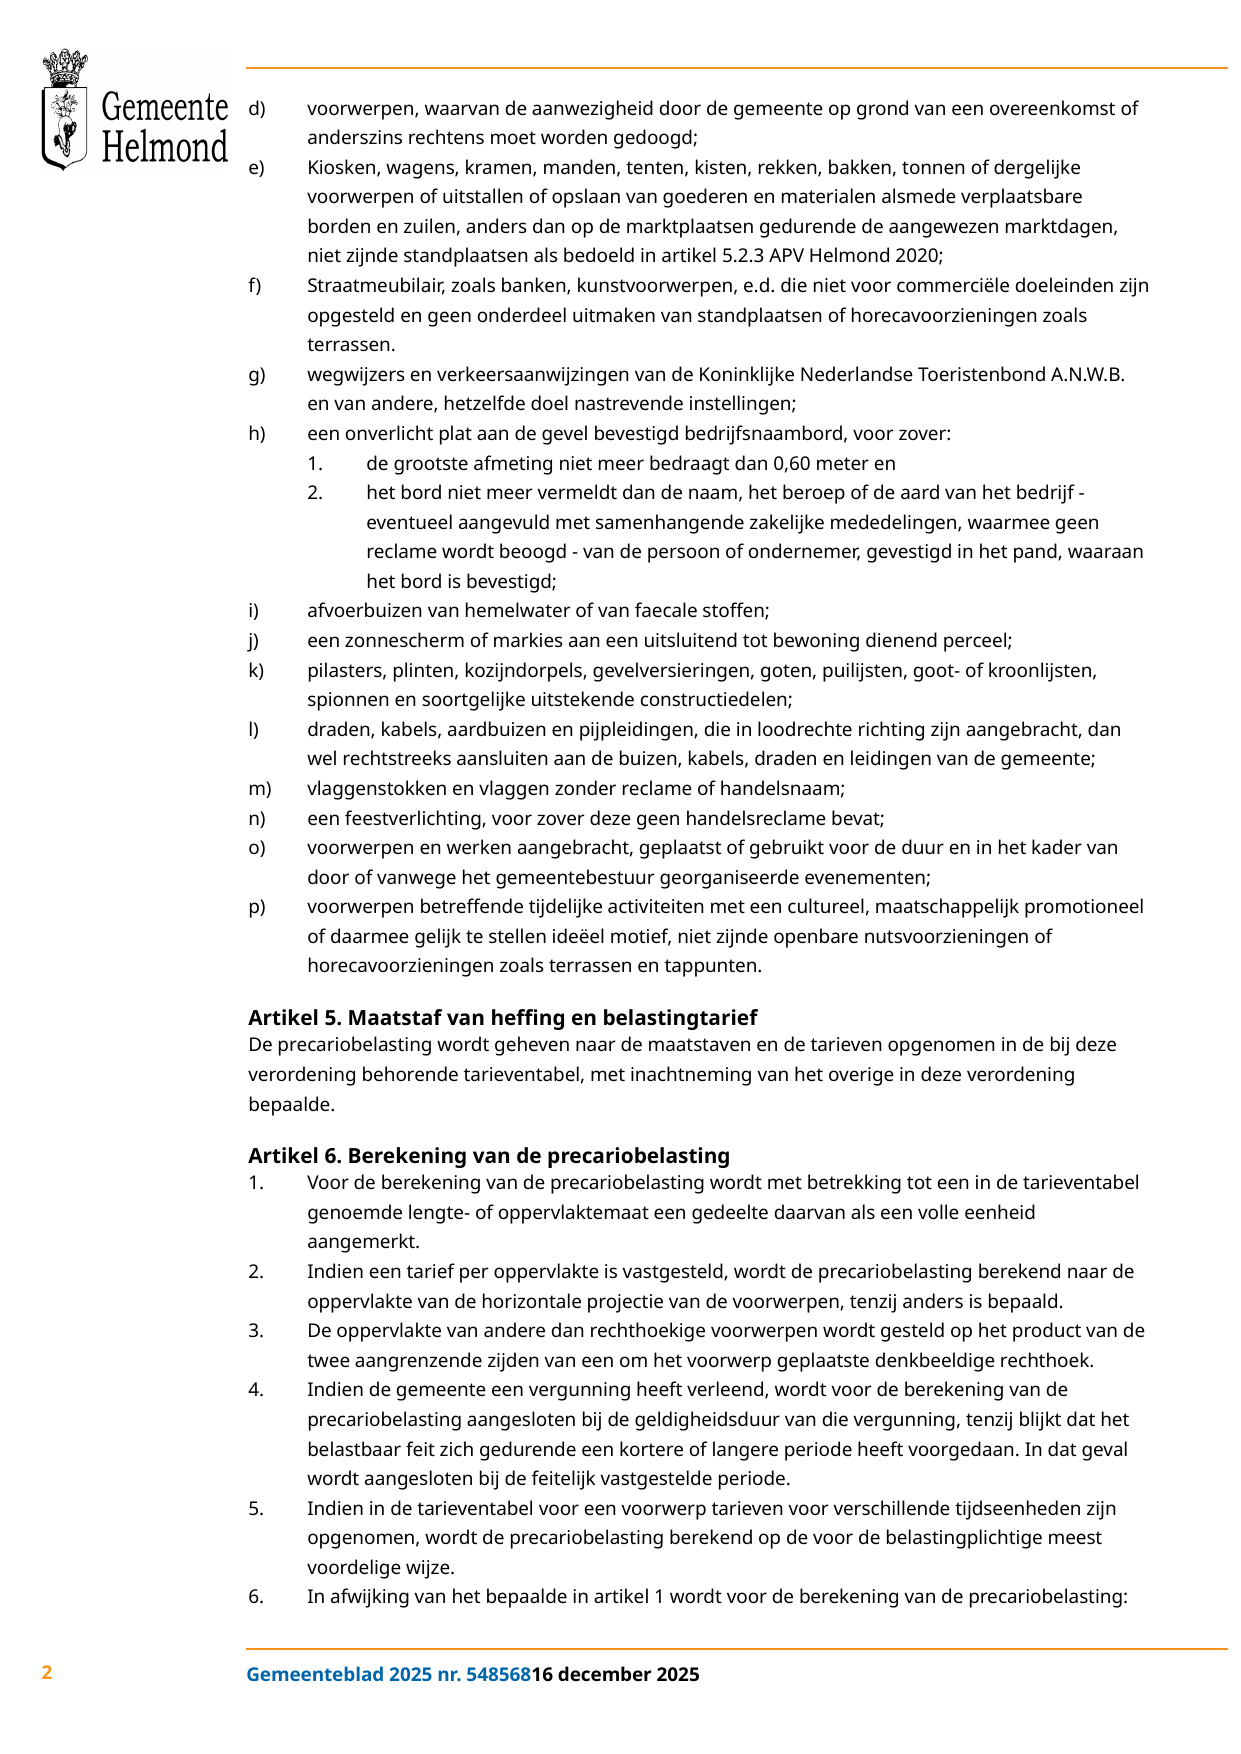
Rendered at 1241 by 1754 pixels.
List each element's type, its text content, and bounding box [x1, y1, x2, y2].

list pilasters, plinten, kozijndorpels, gevelversieringen, goten, puilijsten, goot- of kroonlijsten, spionnen en soortgelijke uitstekende constructiedelen; [248, 657, 1152, 712]
list een feestverlichting, voor zover deze geen handelsreclame bevat; [248, 805, 1152, 831]
list Indien in de tarieventabel voor een voorwerp tarieven voor verschillende tijdseenheden zijn opgenomen, wordt de precariobelasting berekend op de voor de belastingplichtige meest voordelige wijze. [248, 1495, 1152, 1580]
text Artikel 5. Maatstaf van heffing en belastingtarief [248, 1003, 1152, 1032]
list De oppervlakte van andere dan rechthoekige voorwerpen wordt gesteld op het product van de twee aangrenzende zijden van een om het voorwerp geplaatste denkbeeldige rechthoek. [248, 1317, 1152, 1373]
list afvoerbuizen van hemelwater of van faecale stoffen; [248, 598, 1152, 623]
picture [41, 47, 231, 172]
list Indien de gemeente een vergunning heeft verleend, wordt voor de berekening van de precariobelasting aangesloten bij de geldigheidsduur van die vergunning, tenzij blijkt dat het belastbaar feit zich gedurende een kortere of langere periode heeft voorgedaan. In dat geval wordt aangesloten bij de feitelijk vastgestelde periode. [248, 1377, 1152, 1491]
list voorwerpen, waarvan de aanwezigheid door de gemeente op grond van een overeenkomst of anderszins rechtens moet worden gedoogd; [248, 95, 1152, 150]
list de grootste afmeting niet meer bedraagt dan 0,60 meter en [307, 450, 1152, 476]
list draden, kabels, aardbuizen en pijpleidingen, die in loodrechte richting zijn aangebracht, dan wel rechtstreeks aansluiten aan de buizen, kabels, draden en leidingen van de gemeente; [248, 716, 1152, 771]
list vlaggenstokken en vlaggen zonder reclame of handelsnaam; [248, 775, 1152, 801]
list Straatmeubilair, zoals banken, kunstvoorwerpen, e.d. die niet voor commerciële doeleinden zijn opgesteld en geen onderdeel uitmaken van standplaatsen of horecavoorzieningen zoals terrassen. [248, 272, 1152, 357]
list Kiosken, wagens, kramen, manden, tenten, kisten, rekken, bakken, tonnen of dergelijke voorwerpen of uitstallen of opslaan van goederen en materialen alsmede verplaatsbare borden en zuilen, anders dan op de marktplaatsen gedurende de aangewezen marktdagen, niet zijnde standplaatsen als bedoeld in artikel 5.2.3 APV Helmond 2020; [248, 154, 1152, 268]
list een zonnescherm of markies aan een uitsluitend tot bewoning dienend perceel; [248, 627, 1152, 653]
list Indien een tarief per oppervlakte is vastgesteld, wordt de precariobelasting berekend naar de oppervlakte van de horizontale projectie van de voorwerpen, tenzij anders is bepaald. [248, 1258, 1152, 1314]
list Voor de berekening van de precariobelasting wordt met betrekking tot een in de tarieventabel genoemde lengte- of oppervlaktemaat een gedeelte daarvan als een volle eenheid aangemerkt. [248, 1169, 1152, 1254]
list een onverlicht plat aan de gevel bevestigd bedrijfsnaambord, voor zover: [248, 420, 1152, 446]
list In afwijking van het bepaalde in artikel 1 wordt voor de berekening van de precariobelasting: [248, 1584, 1152, 1609]
text Artikel 6. Berekening van de precariobelasting [248, 1141, 1152, 1169]
text De precariobelasting wordt geheven naar de maatstaven en de tarieven opgenomen in de bij deze verordening behorende tarieventabel, met inachtneming van het overige in deze verordening bepaalde. [248, 1032, 1152, 1116]
list voorwerpen betreffende tijdelijke activiteiten met een cultureel, maatschappelijk promotioneel of daarmee gelijk te stellen ideëel motief, niet zijnde openbare nutsvoorzieningen of horecavoorzieningen zoals terrassen en tappunten. [248, 893, 1152, 978]
list het bord niet meer vermeldt dan de naam, het beroep of de aard van het bedrijf - eventueel aangevuld met samenhangende zakelijke mededelingen, waarmee geen reclame wordt beoogd - van de persoon of ondernemer, gevestigd in het pand, waaraan het bord is bevestigd; [307, 479, 1152, 594]
list voorwerpen en werken aangebracht, geplaatst of gebruikt voor de duur en in het kader van door of vanwege het gemeentebestuur georganiseerde evenementen; [248, 834, 1152, 890]
list wegwijzers en verkeersaanwijzingen van de Koninklijke Nederlandse Toeristenbond A.N.W.B. en van andere, hetzelfde doel nastrevende instellingen; [248, 361, 1152, 416]
